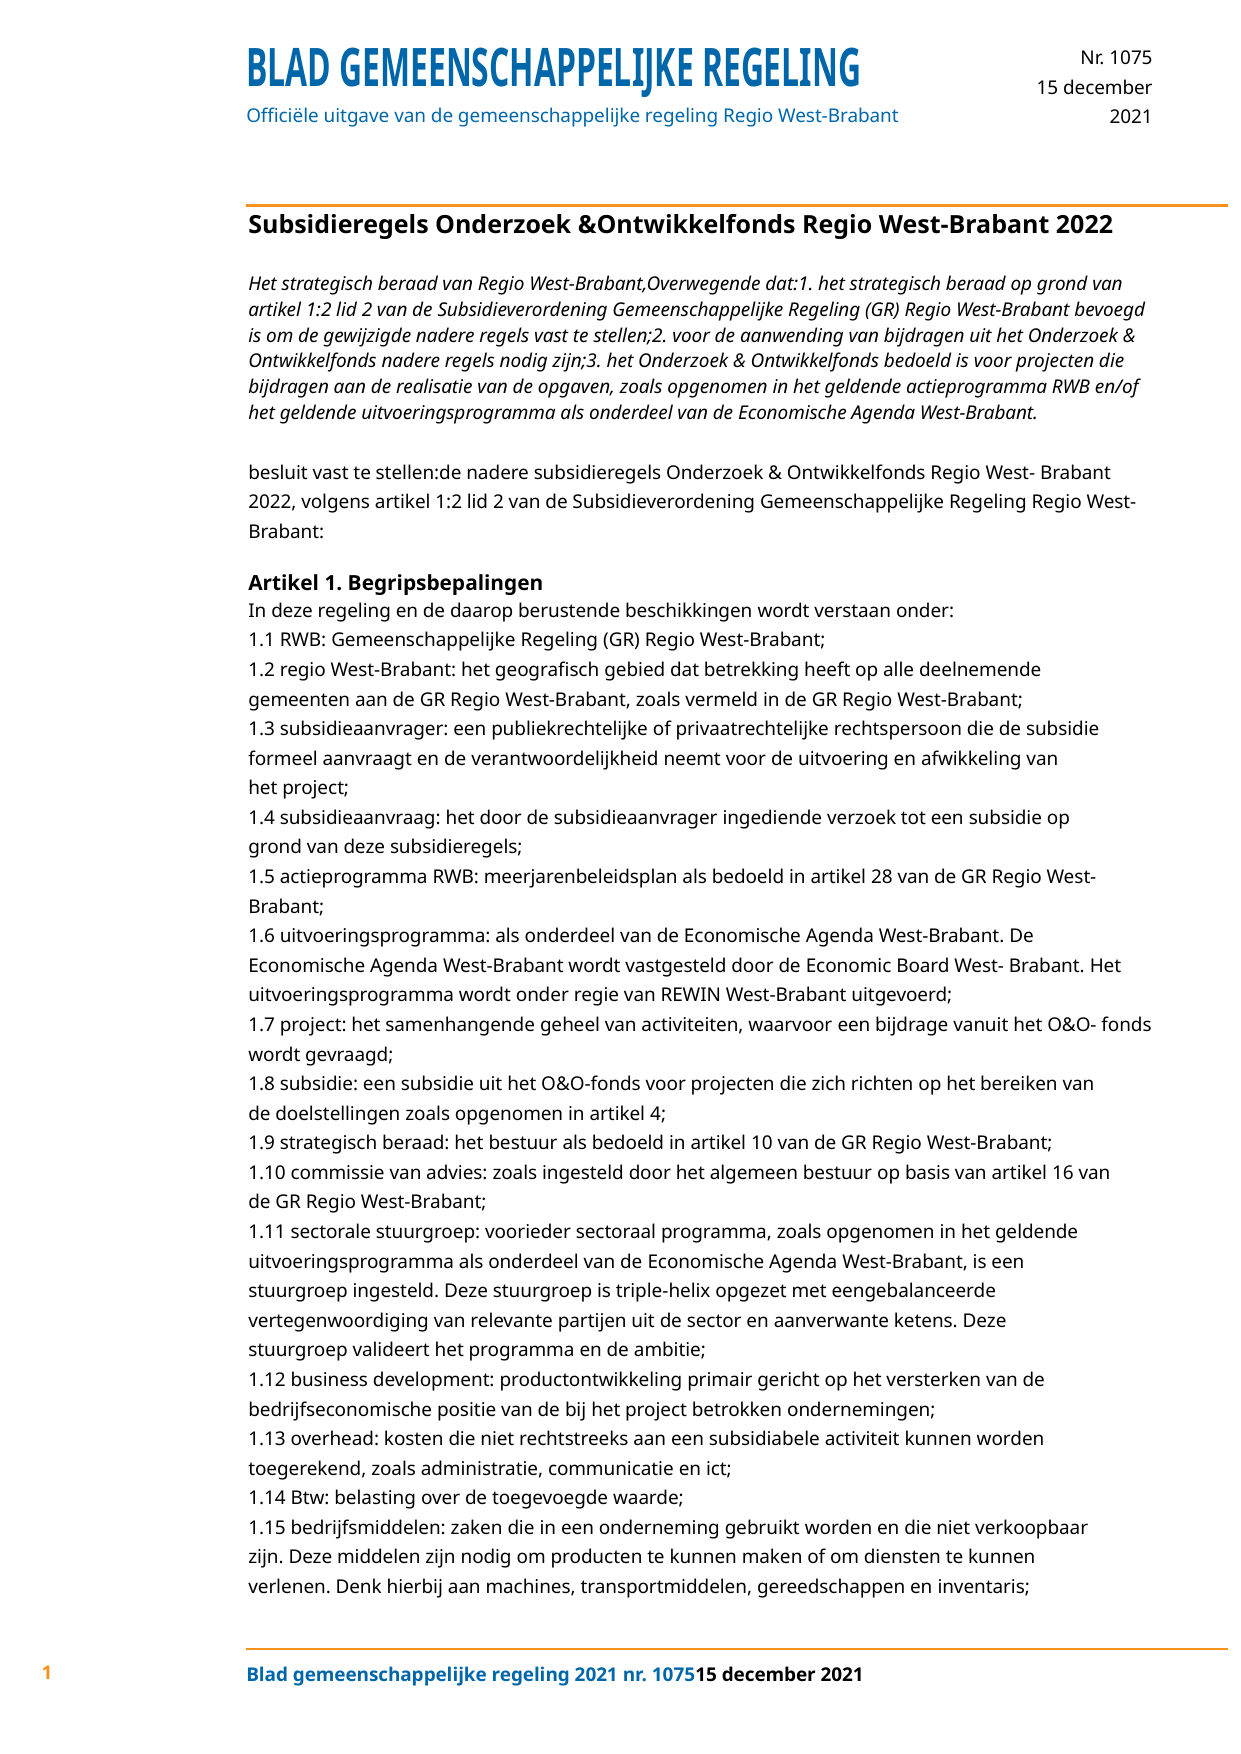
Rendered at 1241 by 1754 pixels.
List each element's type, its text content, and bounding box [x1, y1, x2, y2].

text 1.5 actieprogramma RWB: meerjarenbeleidsplan als bedoeld in artikel 28 van de GR Regio West- Brabant; [248, 863, 1152, 918]
text 1.2 regio West-Brabant: het geografisch gebied dat betrekking heeft op alle deelnemende gemeenten aan de GR Regio West-Brabant, zoals vermeld in de GR Regio West-Brabant; [248, 656, 1152, 711]
text 1.7 project: het samenhangende geheel van activiteiten, waarvoor een bijdrage vanuit het O&O- fonds wordt gevraagd; [248, 1011, 1152, 1066]
text 1.12 business development: productontwikkeling primair gericht op het versterken van de bedrijfseconomische positie van de bij het project betrokken ondernemingen; [248, 1366, 1152, 1421]
text besluit vast te stellen:de nadere subsidieregels Onderzoek & Ontwikkelfonds Regio West- Brabant 2022, volgens artikel 1:2 lid 2 van de Subsidieverordening Gemeenschappelijke Regeling Regio West-Brabant: [248, 459, 1152, 544]
text 1.10 commissie van advies: zoals ingesteld door het algemeen bestuur op basis van artikel 16 van de GR Regio West-Brabant; [248, 1159, 1152, 1214]
text 1.3 subsidieaanvrager: een publiekrechtelijke of privaatrechtelijke rechtspersoon die de subsidie formeel aanvraagt en de verantwoordelijkheid neemt voor de uitvoering en afwikkeling van het project; [248, 715, 1152, 800]
text 1.14 Btw: belasting over de toegevoegde waarde; [248, 1484, 1152, 1510]
text 1.9 strategisch beraad: het bestuur als bedoeld in artikel 10 van de GR Regio West-Brabant; [248, 1129, 1152, 1155]
text Artikel 1. Begripsbepalingen [248, 568, 1152, 597]
text 1.4 subsidieaanvraag: het door de subsidieaanvrager ingediende verzoek tot een subsidie op grond van deze subsidieregels; [248, 804, 1152, 859]
text 1.6 uitvoeringsprogramma: als onderdeel van de Economische Agenda West-Brabant. De Economische Agenda West-Brabant wordt vastgesteld door de Economic Board West- Brabant. Het uitvoeringsprogramma wordt onder regie van REWIN West-Brabant uitgevoerd; [248, 922, 1152, 1007]
text 1.1 RWB: Gemeenschappelijke Regeling (GR) Regio West-Brabant; [248, 627, 1152, 652]
text Het strategisch beraad van Regio West-Brabant,Overwegende dat:1. het strategisch beraad op grond van artikel 1:2 lid 2 van de Subsidieverordening Gemeenschappelijke Regeling (GR) Regio West-Brabant bevoegd is om de gewijzigde nadere regels vast te stellen;2. voor de aanwending van bijdragen uit het Onderzoek & Ontwikkelfonds nadere regels nodig zijn;3. het Onderzoek & Ontwikkelfonds bedoeld is voor projecten die bijdragen aan de realisatie van de opgaven, zoals opgenomen in het geldende actieprogramma RWB en/of het geldende uitvoeringsprogramma als onderdeel van de Economische Agenda West-Brabant. [248, 270, 1152, 425]
text 1.13 overhead: kosten die niet rechtstreeks aan een subsidiabele activiteit kunnen worden toegerekend, zoals administratie, communicatie en ict; [248, 1425, 1152, 1481]
picture [41, 47, 231, 172]
text 1.15 bedrijfsmiddelen: zaken die in een onderneming gebruikt worden en die niet verkoopbaar zijn. Deze middelen zijn nodig om producten te kunnen maken of om diensten te kunnen verlenen. Denk hierbij aan machines, transportmiddelen, gereedschappen en inventaris; [248, 1514, 1152, 1599]
text Subsidieregels Onderzoek &Ontwikkelfonds Regio West-Brabant 2022 [248, 207, 1152, 241]
text 1.11 sectorale stuurgroep: voorieder sectoraal programma, zoals opgenomen in het geldende uitvoeringsprogramma als onderdeel van de Economische Agenda West-Brabant, is een stuurgroep ingesteld. Deze stuurgroep is triple-helix opgezet met eengebalanceerde vertegenwoordiging van relevante partijen uit de sector en aanverwante ketens. Deze stuurgroep valideert het programma en de ambitie; [248, 1218, 1152, 1362]
text In deze regeling en de daarop berustende beschikkingen wordt verstaan onder: [248, 597, 1152, 623]
text 1.8 subsidie: een subsidie uit het O&O-fonds voor projecten die zich richten op het bereiken van de doelstellingen zoals opgenomen in artikel 4; [248, 1070, 1152, 1126]
